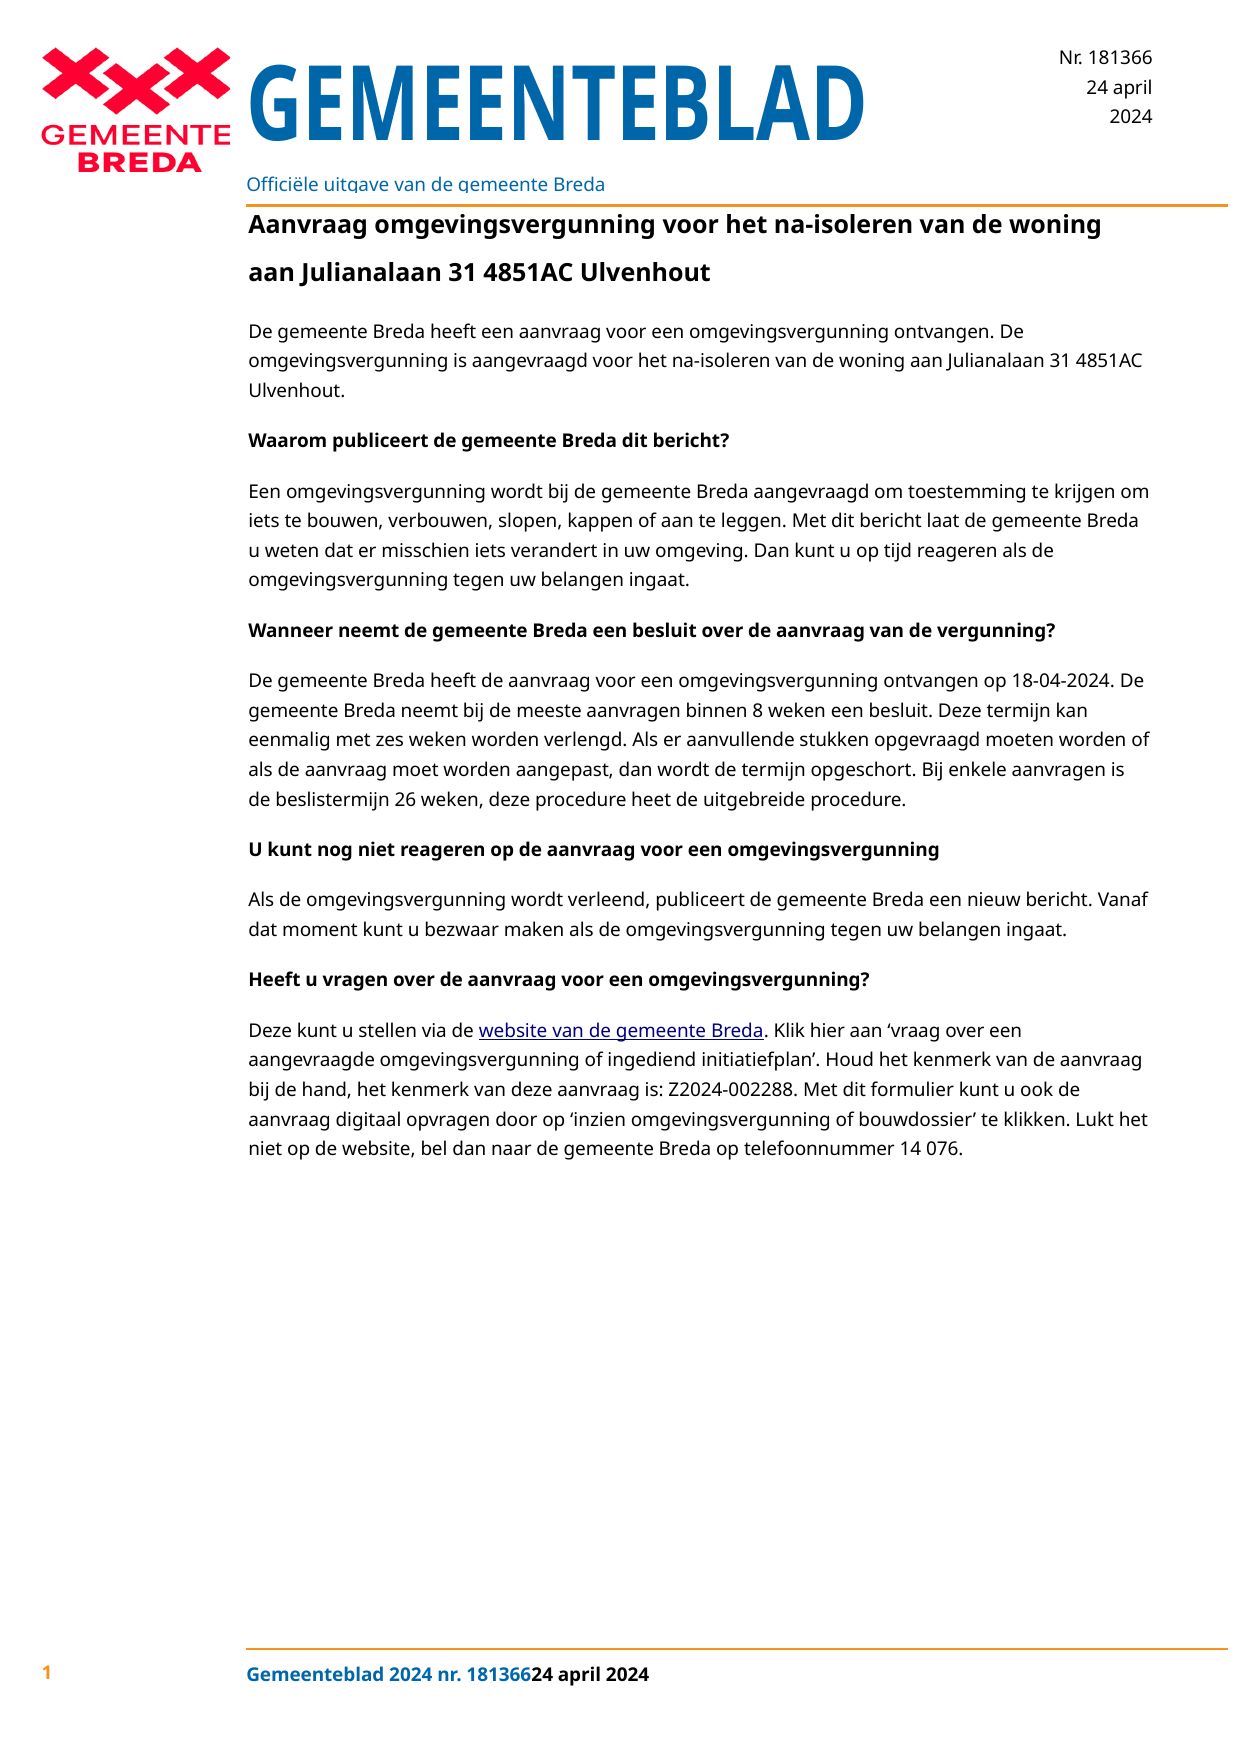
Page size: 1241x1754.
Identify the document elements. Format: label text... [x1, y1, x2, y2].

text Waarom publiceert de gemeente Breda dit bericht? [248, 427, 1152, 453]
text Deze kunt u stellen via de website van de gemeente Breda. Klik hier aan ‘vraag over een aangevraagde omgevingsvergunning of ingediend initiatiefplan’. Houd het kenmerk van de aanvraag bij de hand, het kenmerk van deze aanvraag is: Z2024-002288. Met dit formulier kunt u ook de aanvraag digitaal opvragen door op ‘inzien omgevingsvergunning of bouwdossier’ te klikken. Lukt het niet op de website, bel dan naar de gemeente Breda op telefoonnummer 14 076. [248, 1017, 1152, 1161]
text Aanvraag omgevingsvergunning voor het na-isoleren van de woning aan Julianalaan 31 4851AC Ulvenhout [248, 207, 1152, 288]
text Wanneer neemt de gemeente Breda een besluit over de aanvraag van de vergunning? [248, 617, 1152, 643]
text U kunt nog niet reageren op de aanvraag voor een omgevingsvergunning [248, 836, 1152, 862]
text De gemeente Breda heeft de aanvraag voor een omgevingsvergunning ontvangen op 18-04-2024. De gemeente Breda neemt bij de meeste aanvragen binnen 8 weken een besluit. Deze termijn kan eenmalig met zes weken worden verlengd. Als er aanvullende stukken opgevraagd moeten worden of als de aanvraag moet worden aangepast, dan wordt de termijn opgeschort. Bij enkele aanvragen is de beslistermijn 26 weken, deze procedure heet de uitgebreide procedure. [248, 667, 1152, 812]
text De gemeente Breda heeft een aanvraag voor een omgevingsvergunning ontvangen. De omgevingsvergunning is aangevraagd voor het na-isoleren van de woning aan Julianalaan 31 4851AC Ulvenhout. [248, 318, 1152, 403]
picture [41, 47, 231, 172]
text Een omgevingsvergunning wordt bij de gemeente Breda aangevraagd om toestemming te krijgen om iets te bouwen, verbouwen, slopen, kappen of aan te leggen. Met dit bericht laat de gemeente Breda u weten dat er misschien iets verandert in uw omgeving. Dan kunt u op tijd reageren als de omgevingsvergunning tegen uw belangen ingaat. [248, 478, 1152, 592]
text Als de omgevingsvergunning wordt verleend, publiceert de gemeente Breda een nieuw bericht. Vanaf dat moment kunt u bezwaar maken als de omgevingsvergunning tegen uw belangen ingaat. [248, 887, 1152, 942]
text Heeft u vragen over de aanvraag voor een omgevingsvergunning? [248, 967, 1152, 992]
